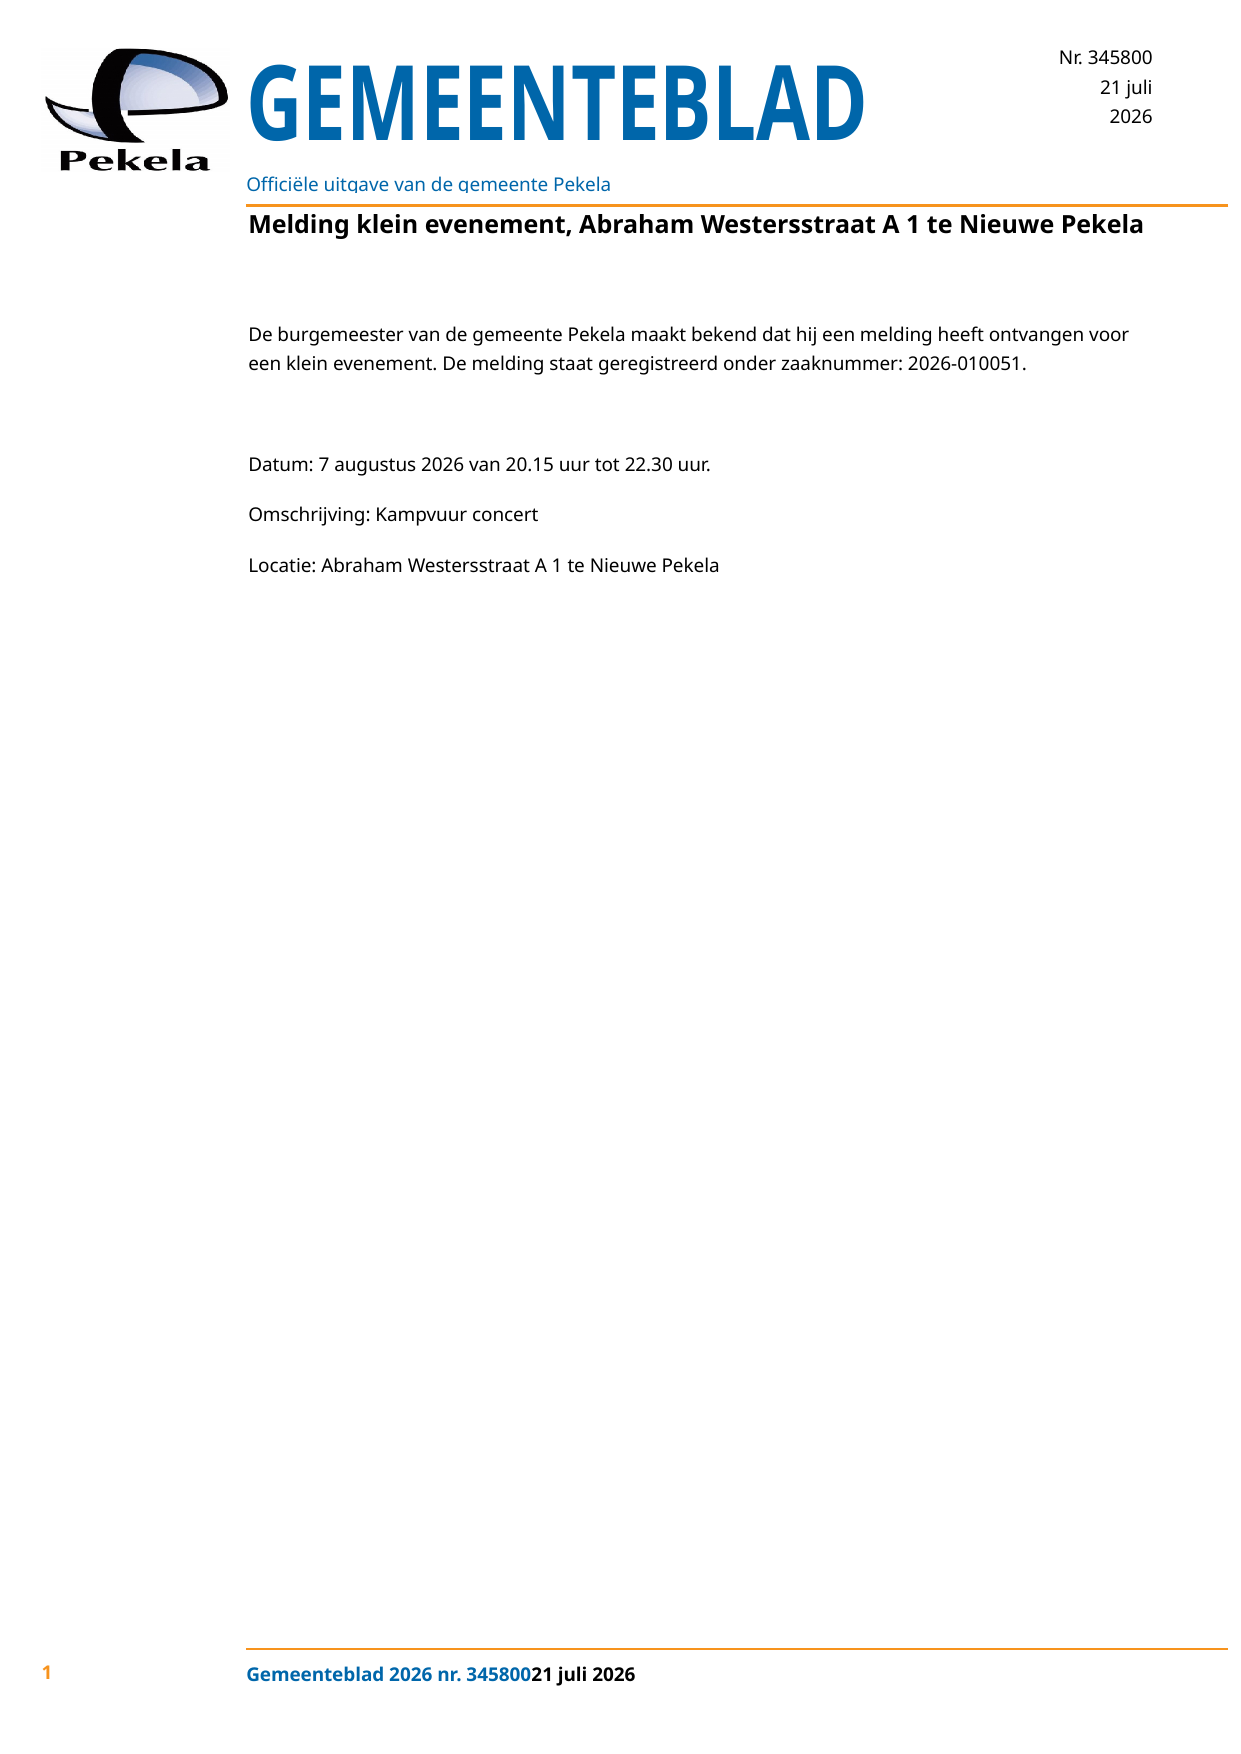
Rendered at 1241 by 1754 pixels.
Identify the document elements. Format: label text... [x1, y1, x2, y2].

picture [41, 47, 231, 172]
text Omschrijving: Kampvuur concert [248, 502, 1152, 527]
text De burgemeester van de gemeente Pekela maakt bekend dat hij een melding heeft ontvangen voor een klein evenement. De melding staat geregistreerd onder zaaknummer: 2026-010051. [248, 321, 1152, 376]
text Datum: 7 augustus 2026 van 20.15 uur tot 22.30 uur. [248, 451, 1152, 477]
text Melding klein evenement, Abraham Westersstraat A 1 te Nieuwe Pekela [248, 207, 1152, 241]
text Locatie: Abraham Westersstraat A 1 te Nieuwe Pekela [248, 552, 1152, 578]
